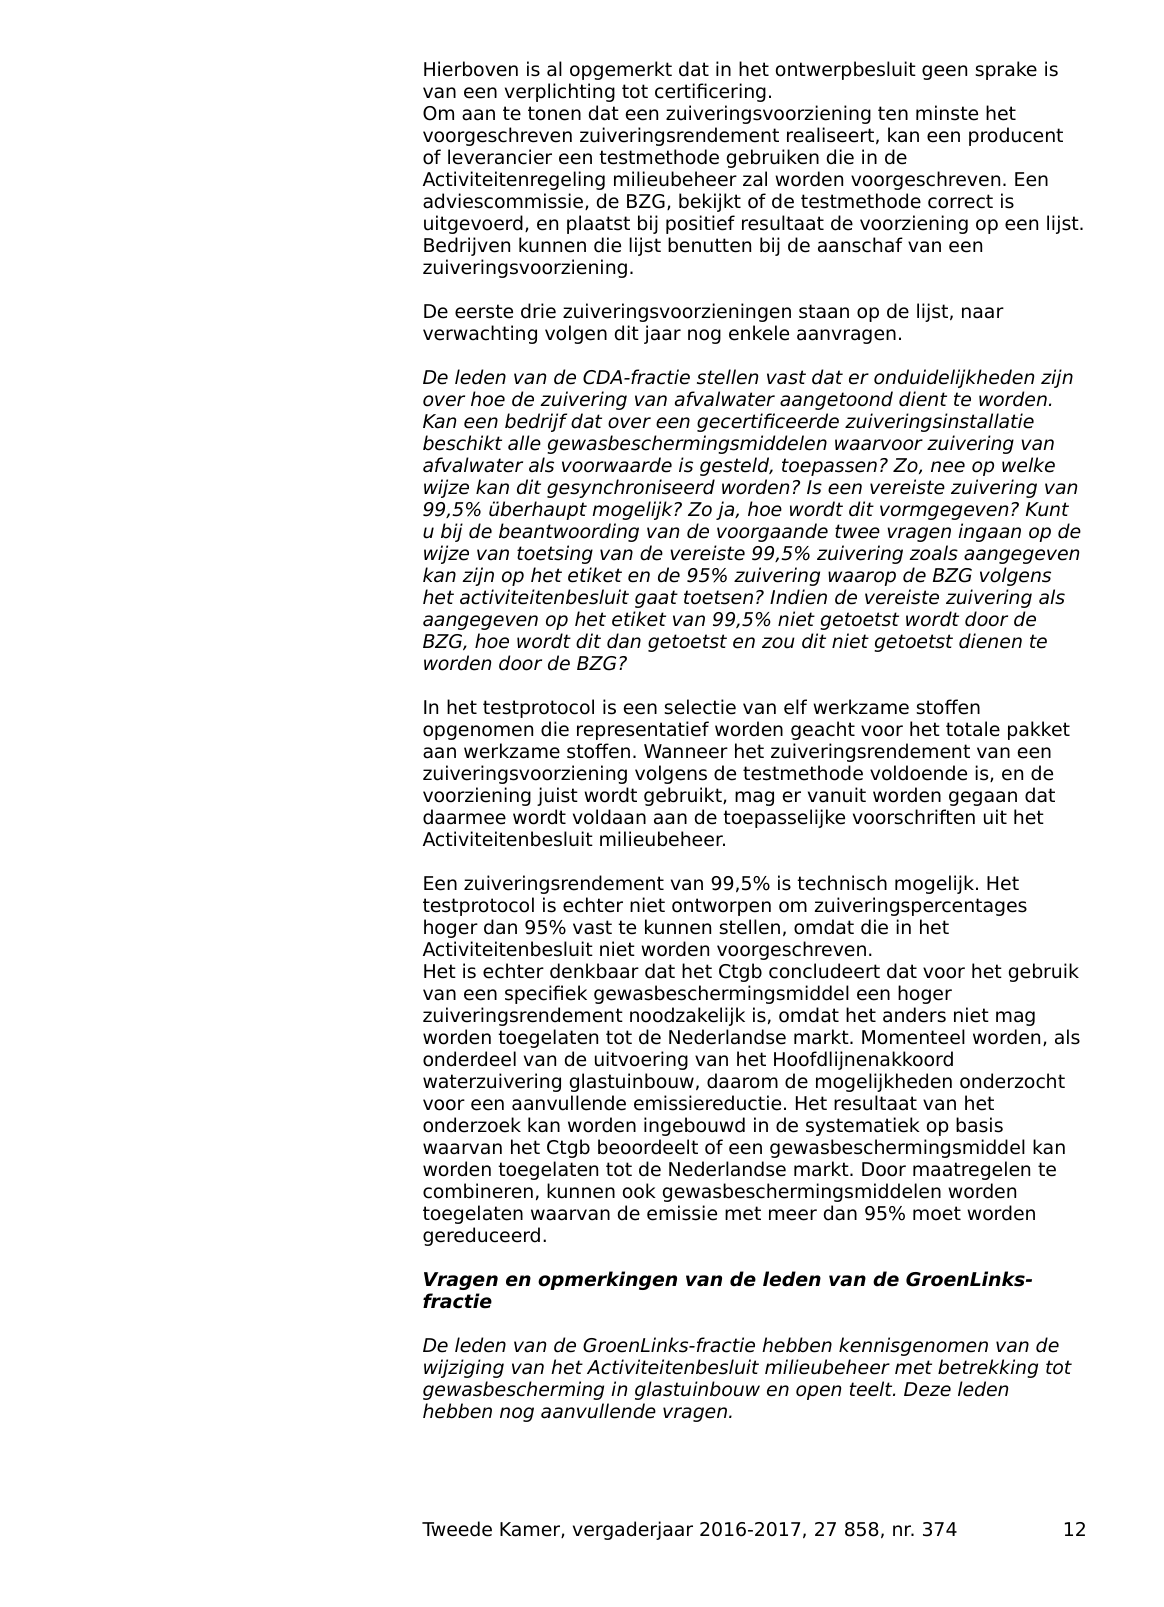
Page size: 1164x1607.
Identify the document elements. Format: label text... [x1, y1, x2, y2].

text De eerste drie zuiveringsvoorzieningen staan op de lijst, naar verwachting volgen dit jaar nog enkele aanvragen. [422, 301, 1087, 345]
text Een zuiveringsrendement van 99,5% is technisch mogelijk. Het testprotocol is echter niet ontworpen om zuiveringspercentages hoger dan 95% vast te kunnen stellen, omdat die in het Activiteitenbesluit niet worden voorgeschreven. [422, 873, 1087, 961]
text Hierboven is al opgemerkt dat in het ontwerpbesluit geen sprake is van een verplichting tot certificering. [422, 59, 1087, 103]
text In het testprotocol is een selectie van elf werkzame stoffen opgenomen die representatief worden geacht voor het totale pakket aan werkzame stoffen. Wanneer het zuiveringsrendement van een zuiveringsvoorziening volgens de testmethode voldoende is, en de voorziening juist wordt gebruikt, mag er vanuit worden gegaan dat daarmee wordt voldaan aan de toepasselijke voorschriften uit het Activiteitenbesluit milieubeheer. [422, 697, 1087, 851]
text De leden van de GroenLinks-fractie hebben kennisgenomen van de wijziging van het Activiteitenbesluit milieubeheer met betrekking tot gewasbescherming in glastuinbouw en open teelt. Deze leden hebben nog aanvullende vragen. [422, 1335, 1087, 1423]
text Het is echter denkbaar dat het Ctgb concludeert dat voor het gebruik van een specifiek gewasbeschermingsmiddel een hoger zuiveringsrendement noodzakelijk is, omdat het anders niet mag worden toegelaten tot de Nederlandse markt. Momenteel worden, als onderdeel van de uitvoering van het Hoofdlijnenakkoord waterzuivering glastuinbouw, daarom de mogelijkheden onderzocht voor een aanvullende emissiereductie. Het resultaat van het onderzoek kan worden ingebouwd in de systematiek op basis waarvan het Ctgb beoordeelt of een gewasbeschermingsmiddel kan worden toegelaten tot de Nederlandse markt. Door maatregelen te combineren, kunnen ook gewasbeschermingsmiddelen worden toegelaten waarvan de emissie met meer dan 95% moet worden gereduceerd. [422, 961, 1087, 1247]
subtitle Vragen en opmerkingen van de leden van de GroenLinks-fractie [422, 1269, 1087, 1313]
text De leden van de CDA-fractie stellen vast dat er onduidelijkheden zijn over hoe de zuivering van afvalwater aangetoond dient te worden. Kan een bedrijf dat over een gecertificeerde zuiveringsinstallatie beschikt alle gewasbeschermingsmiddelen waarvoor zuivering van afvalwater als voorwaarde is gesteld, toepassen? Zo, nee op welke wijze kan dit gesynchroniseerd worden? Is een vereiste zuivering van 99,5% überhaupt mogelijk? Zo ja, hoe wordt dit vormgegeven? Kunt u bij de beantwoording van de voorgaande twee vragen ingaan op de wijze van toetsing van de vereiste 99,5% zuivering zoals aangegeven kan zijn op het etiket en de 95% zuivering waarop de BZG volgens het activiteitenbesluit gaat toetsen? Indien de vereiste zuivering als aangegeven op het etiket van 99,5% niet getoetst wordt door de BZG, hoe wordt dit dan getoetst en zou dit niet getoetst dienen te worden door de BZG? [422, 367, 1087, 675]
text Om aan te tonen dat een zuiveringsvoorziening ten minste het voorgeschreven zuiveringsrendement realiseert, kan een producent of leverancier een testmethode gebruiken die in de Activiteitenregeling milieubeheer zal worden voorgeschreven. Een adviescommissie, de BZG, bekijkt of de testmethode correct is uitgevoerd, en plaatst bij positief resultaat de voorziening op een lijst. Bedrijven kunnen die lijst benutten bij de aanschaf van een zuiveringsvoorziening. [422, 103, 1087, 279]
